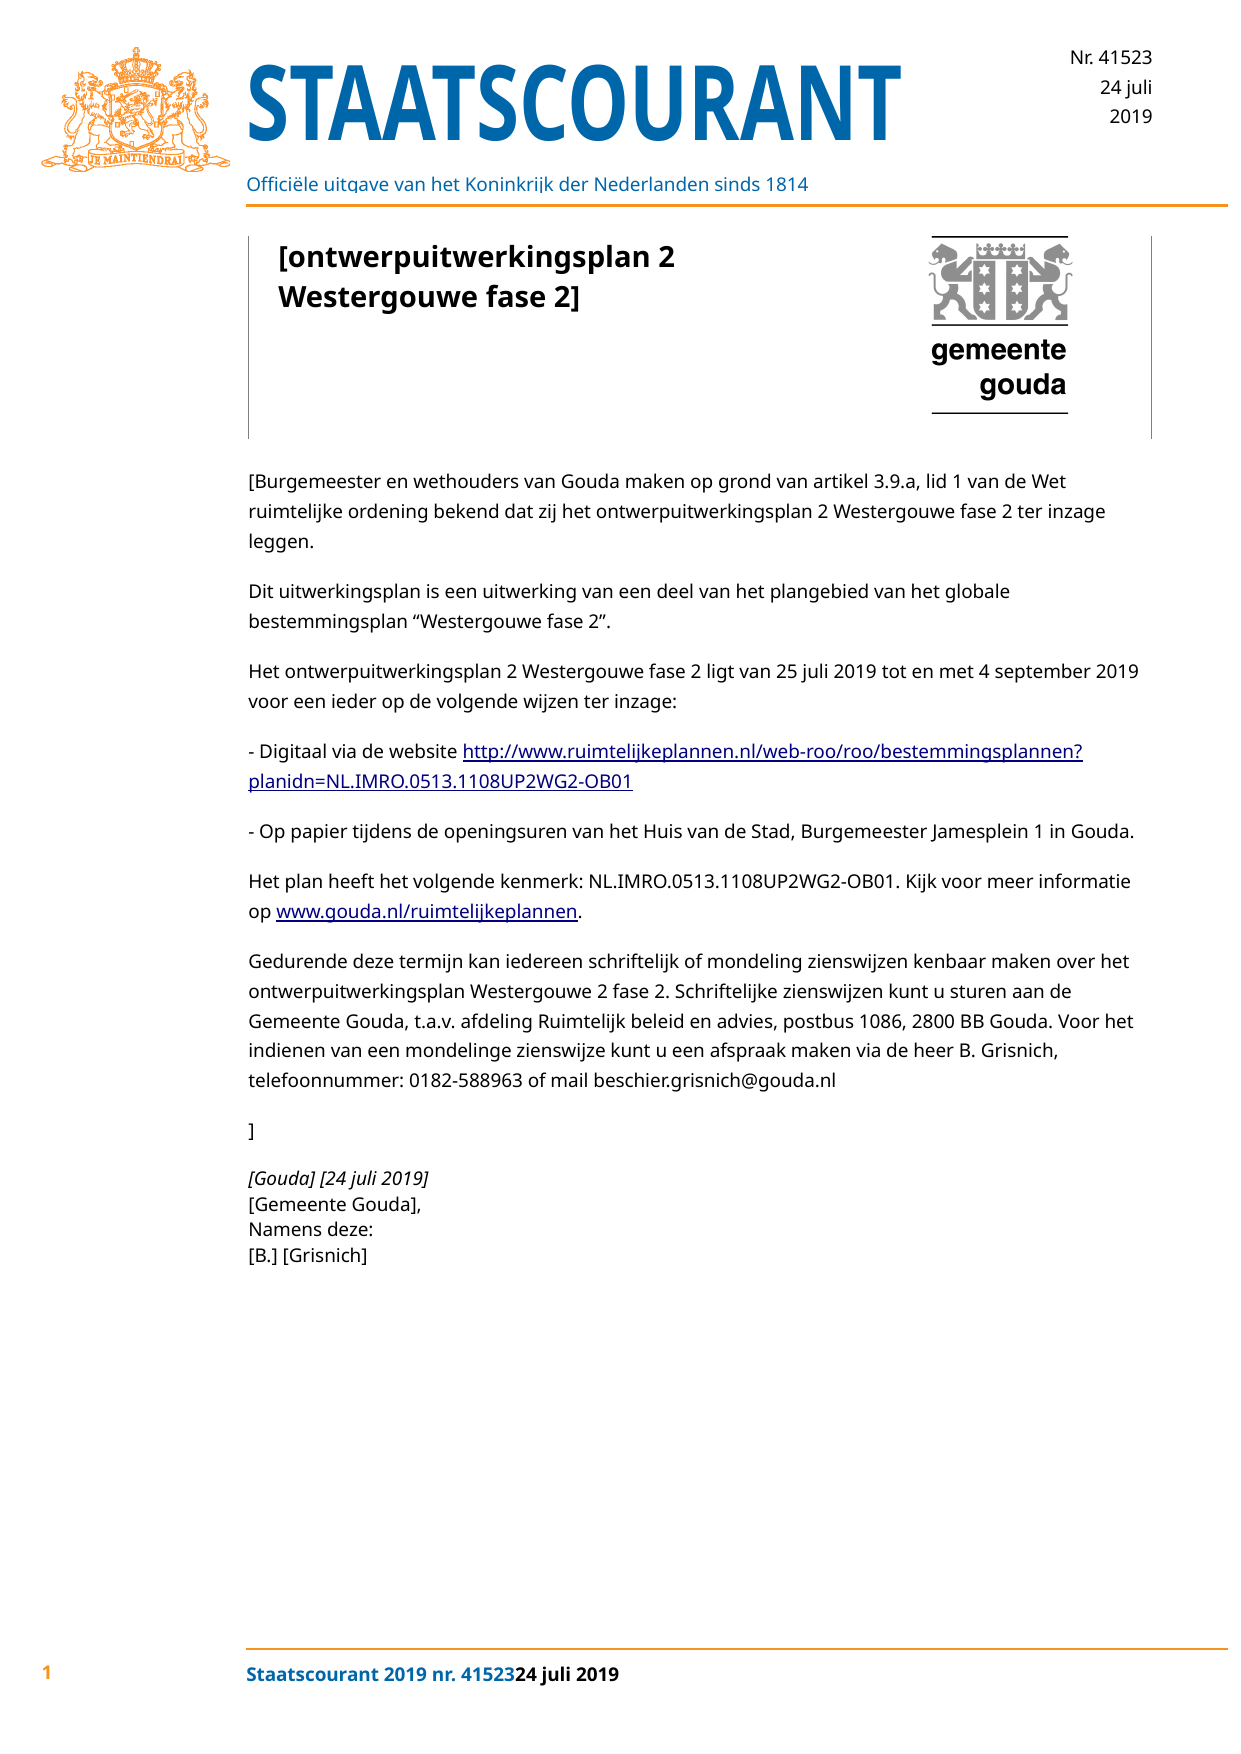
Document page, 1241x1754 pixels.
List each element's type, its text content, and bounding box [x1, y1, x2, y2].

table_header [1073, 236, 1151, 413]
text [Gouda] [24 juli 2019] [248, 1165, 1152, 1191]
text - Op papier tijdens de openingsuren van het Huis van de Stad, Burgemeester Jamesplein 1 in Gouda. [248, 818, 1152, 844]
text Gedurende deze termijn kan iedereen schriftelijk of mondeling zienswijzen kenbaar maken over het ontwerpuitwerkingsplan Westergouwe 2 fase 2. Schriftelijke zienswijzen kunt u sturen aan de Gemeente Gouda, t.a.v. afdeling Ruimtelijk beleid en advies, postbus 1086, 2800 BB Gouda. Voor het indienen van een mondelinge zienswijze kunt u een afspraak maken via de heer B. Grisnich, telefoonnummer: 0182-588963 of mail beschier.grisnich@gouda.nl [248, 949, 1152, 1093]
picture [928, 236, 1073, 414]
table_header [850, 236, 928, 413]
text Het ontwerpuitwerkingsplan 2 Westergouwe fase 2 ligt van 25 juli 2019 tot en met 4 september 2019 voor een ieder op de volgende wijzen ter inzage: [248, 658, 1152, 713]
text Dit uitwerkingsplan is een uitwerking van een deel van het plangebied van het globale bestemmingsplan “Westergouwe fase 2”. [248, 578, 1152, 633]
table_header [850, 414, 1151, 439]
picture [41, 47, 231, 172]
text [B.] [Grisnich] [248, 1242, 1152, 1268]
table_header [ontwerpuitwerkingsplan 2 Westergouwe fase 2] [249, 236, 850, 439]
text [Burgemeester en wethouders van Gouda maken op grond van artikel 3.9.a, lid 1 van de Wet ruimtelijke ordening bekend dat zij het ontwerpuitwerkingsplan 2 Westergouwe fase 2 ter inzage leggen. [248, 469, 1152, 553]
text ] [248, 1117, 1152, 1143]
text Namens deze: [248, 1217, 1152, 1242]
text Het plan heeft het volgende kenmerk: NL.IMRO.0513.1108UP2WG2-OB01. Kijk voor meer informatie op www.gouda.nl/ruimtelijkeplannen. [248, 869, 1152, 924]
text [Gemeente Gouda], [248, 1191, 1152, 1217]
text - Digitaal via de website http://www.ruimtelijkeplannen.nl/web-roo/roo/bestemmingsplannen?planidn=NL.IMRO.0513.1108UP2WG2-OB01 [248, 738, 1152, 793]
